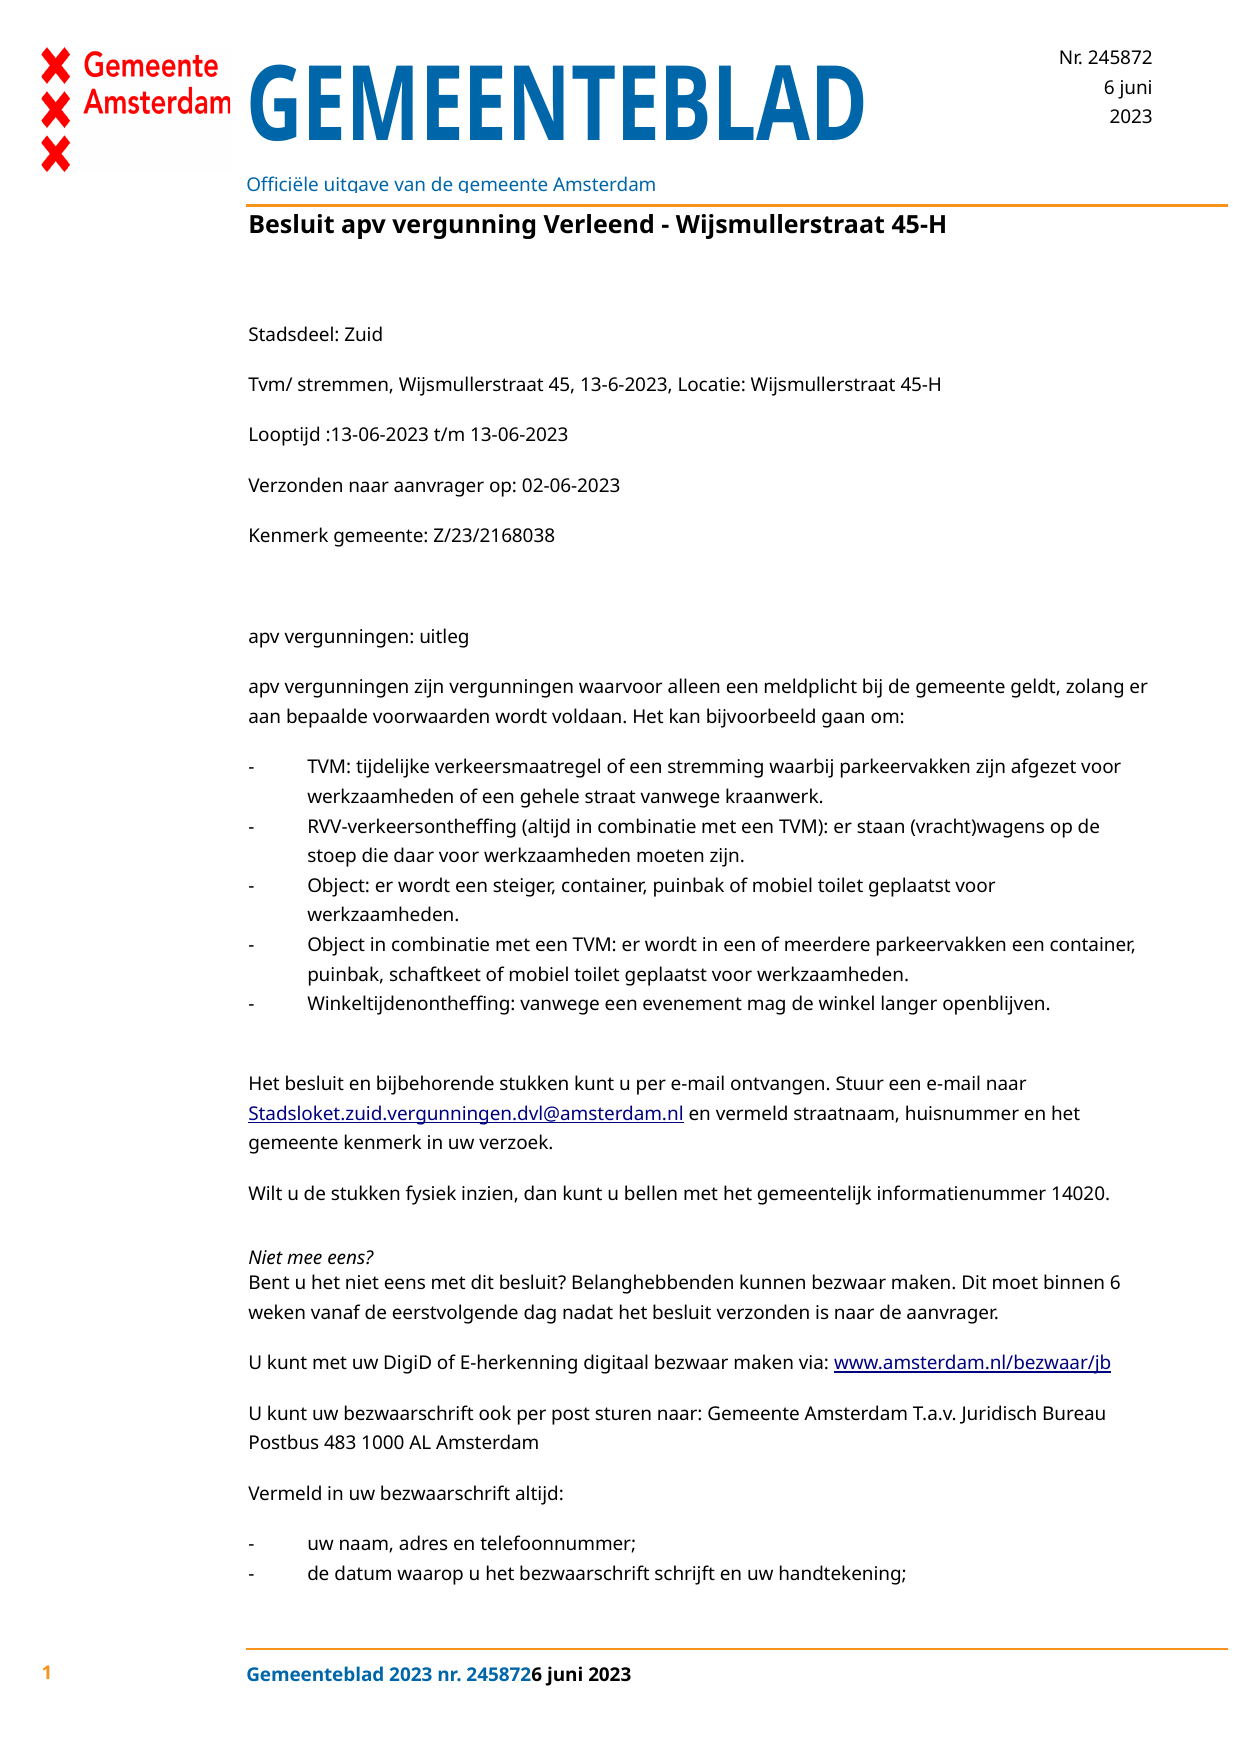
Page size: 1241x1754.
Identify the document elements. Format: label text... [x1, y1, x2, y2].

text Verzonden naar aanvrager op: 02-06-2023 [248, 472, 1152, 498]
picture [41, 47, 231, 172]
list TVM: tijdelijke verkeersmaatregel of een stremming waarbij parkeervakken zijn afgezet voor werkzaamheden of een gehele straat vanwege kraanwerk. [248, 754, 1152, 809]
text Kenmerk gemeente: Z/23/2168038 [248, 522, 1152, 548]
text U kunt met uw DigiD of E-herkenning digitaal bezwaar maken via: www.amsterdam.nl/bezwaar/jb [248, 1349, 1152, 1375]
list Object in combinatie met een TVM: er wordt in een of meerdere parkeervakken een container, puinbak, schaftkeet of mobiel toilet geplaatst voor werkzaamheden. [248, 931, 1152, 986]
text Bent u het niet eens met dit besluit? Belanghebbenden kunnen bezwaar maken. Dit moet binnen 6 weken vanaf de eerstvolgende dag nadat het besluit verzonden is naar de aanvrager. [248, 1269, 1152, 1325]
list Object: er wordt een steiger, container, puinbak of mobiel toilet geplaatst voor werkzaamheden. [248, 872, 1152, 927]
list RVV-verkeersontheffing (altijd in combinatie met een TVM): er staan (vracht)wagens op de stoep die daar voor werkzaamheden moeten zijn. [248, 813, 1152, 868]
text apv vergunningen zijn vergunningen waarvoor alleen een meldplicht bij de gemeente geldt, zolang er aan bepaalde voorwaarden wordt voldaan. Het kan bijvoorbeeld gaan om: [248, 674, 1152, 729]
text Stadsdeel: Zuid [248, 321, 1152, 346]
list de datum waarop u het bezwaarschrift schrijft en uw handtekening; [248, 1560, 1152, 1586]
text Tvm/ stremmen, Wijsmullerstraat 45, 13-6-2023, Locatie: Wijsmullerstraat 45-H [248, 371, 1152, 397]
list Winkeltijdenontheffing: vanwege een evenement mag de winkel langer openblijven. [248, 990, 1152, 1016]
list uw naam, adres en telefoonnummer; [248, 1530, 1152, 1556]
text Vermeld in uw bezwaarschrift altijd: [248, 1480, 1152, 1506]
text apv vergunningen: uitleg [248, 623, 1152, 649]
text Niet mee eens? [248, 1244, 1152, 1269]
text U kunt uw bezwaarschrift ook per post sturen naar: Gemeente Amsterdam T.a.v. Juridisch Bureau Postbus 483 1000 AL Amsterdam [248, 1400, 1152, 1455]
text Looptijd :13-06-2023 t/m 13-06-2023 [248, 422, 1152, 447]
text Het besluit en bijbehorende stukken kunt u per e-mail ontvangen. Stuur een e-mail naar Stadsloket.zuid.vergunningen.dvl@amsterdam.nl en vermeld straatnaam, huisnummer en het gemeente kenmerk in uw verzoek. [248, 1070, 1152, 1155]
text Wilt u de stukken fysiek inzien, dan kunt u bellen met het gemeentelijk informatienummer 14020. [248, 1180, 1152, 1206]
text Besluit apv vergunning Verleend - Wijsmullerstraat 45-H [248, 207, 1152, 241]
